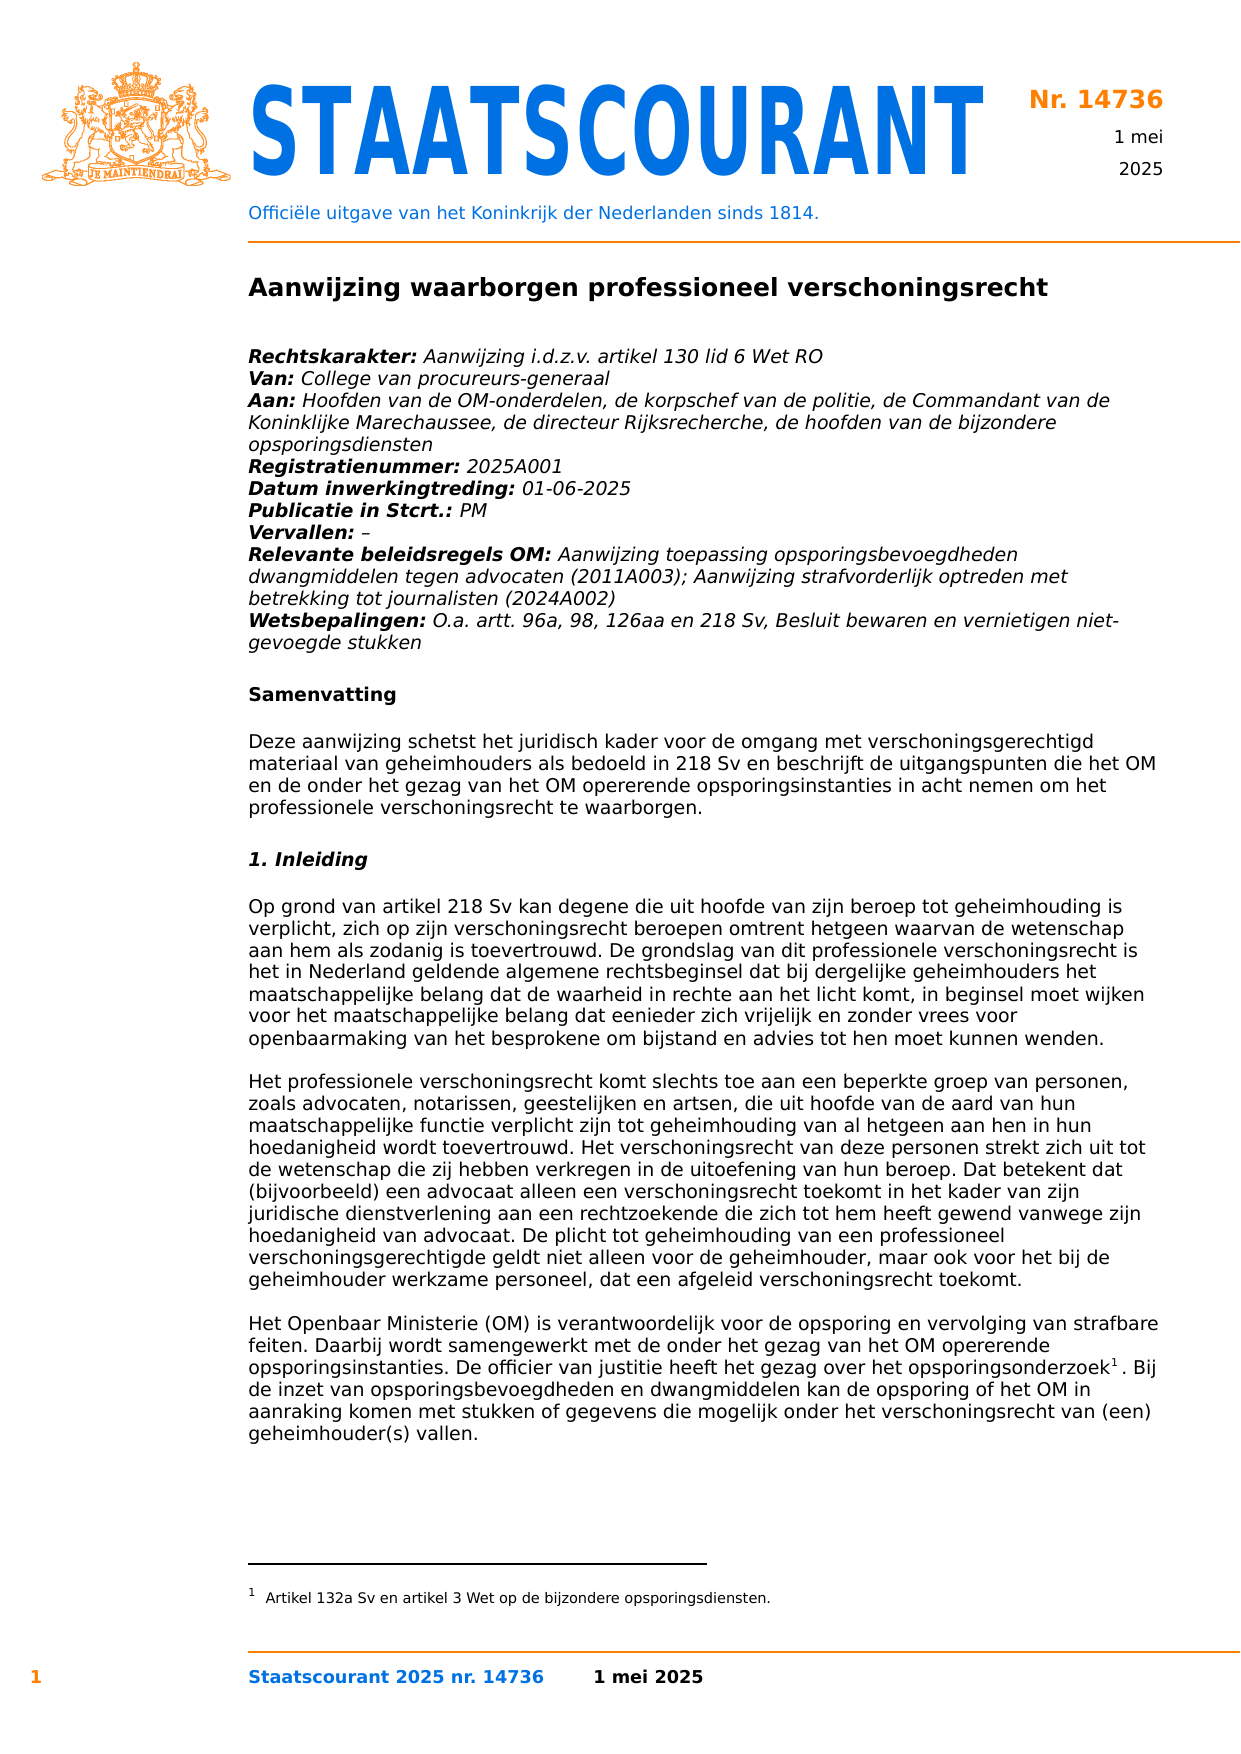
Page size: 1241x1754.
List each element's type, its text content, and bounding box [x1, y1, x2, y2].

text Vervallen: – [248, 522, 1163, 544]
subtitle Samenvatting [248, 684, 1163, 706]
text Relevante beleidsregels OM: Aanwijzing toepassing opsporingsbevoegdheden dwangmiddelen tegen advocaten (2011A003); Aanwijzing strafvorderlijk optreden met betrekking tot journalisten (2024A002) [248, 544, 1163, 610]
table_header Nr. 14736 [998, 62, 1240, 121]
table_header [25, 62, 248, 241]
table_cell Officiële uitgave van het Koninkrijk der Nederlanden sinds 1814. [248, 203, 1240, 241]
text Het Openbaar Ministerie (OM) is verantwoordelijk voor de opsporing en vervolging van strafbare feiten. Daarbij wordt samengewerkt met de onder het gezag van het OM opererende opsporingsinstanties. De officier van justitie heeft het gezag over het opsporingsonderzoek. Bij de inzet van opsporingsbevoegdheden en dwangmiddelen kan de opsporing of het OM in aanraking komen met stukken of gegevens die mogelijk onder het verschoningsrecht van (een) geheimhouder(s) vallen. [248, 1313, 1163, 1445]
text Registratienummer: 2025A001 [248, 456, 1163, 478]
text Aan: Hoofden van de OM-onderdelen, de korpschef van de politie, de Commandant van de Koninklijke Marechaussee, de directeur Rijksrecherche, de hoofden van de bijzondere opsporingsdiensten [248, 390, 1163, 456]
text Het professionele verschoningsrecht komt slechts toe aan een beperkte groep van personen, zoals advocaten, notarissen, geestelijken en artsen, die uit hoofde van de aard van hun maatschappelijke functie verplicht zijn tot geheimhouding van al hetgeen aan hen in hun hoedanigheid wordt toevertrouwd. Het verschoningsrecht van deze personen strekt zich uit tot de wetenschap die zij hebben verkregen in de uitoefening van hun beroep. Dat betekent dat (bijvoorbeeld) een advocaat alleen een verschoningsrecht toekomt in het kader van zijn juridische dienstverlening aan een rechtzoekende die zich tot hem heeft gewend vanwege zijn hoedanigheid van advocaat. De plicht tot geheimhouding van een professioneel verschoningsgerechtigde geldt niet alleen voor de geheimhouder, maar ook voor het bij de geheimhouder werkzame personeel, dat een afgeleid verschoningsrecht toekomt. [248, 1071, 1163, 1291]
text Deze aanwijzing schetst het juridisch kader voor de omgang met verschoningsgerechtigd materiaal van geheimhouders als bedoeld in 218 Sv en beschrijft de uitgangspunten die het OM en de onder het gezag van het OM opererende opsporingsinstanties in acht nemen om het professionele verschoningsrecht te waarborgen. [248, 731, 1163, 818]
subtitle 1. Inleiding [248, 848, 1163, 871]
text Datum inwerkingtreding: 01-06-2025 [248, 478, 1163, 500]
table_header STAATSCOURANT [248, 62, 998, 203]
text Op grond van artikel 218 Sv kan degene die uit hoofde van zijn beroep tot geheimhouding is verplicht, zich op zijn verschoningsrecht beroepen omtrent hetgeen waarvan de wetenschap aan hem als zodanig is toevertrouwd. De grondslag van dit professionele verschoningsrecht is het in Nederland geldende algemene rechtsbeginsel dat bij dergelijke geheimhouders het maatschappelijke belang dat de waarheid in rechte aan het licht komt, in beginsel moet wijken voor het maatschappelijke belang dat eenieder zich vrijelijk en zonder vrees voor openbaarmaking van het besprokene om bijstand en advies tot hen moet kunnen wenden. [248, 896, 1163, 1049]
subtitle Aanwijzing waarborgen professioneel verschoningsrecht [248, 273, 1163, 302]
table_cell 1 mei [998, 121, 1240, 153]
text Wetsbepalingen: O.a. artt. 96a, 98, 126aa en 218 Sv, Besluit bewaren en vernietigen niet-gevoegde stukken [248, 610, 1163, 654]
picture [41, 62, 231, 186]
text Artikel 132a Sv en artikel 3 Wet op de bijzondere opsporingsdiensten. [248, 1586, 1163, 1608]
text Publicatie in Stcrt.: PM [248, 500, 1163, 522]
text Rechtskarakter: Aanwijzing i.d.z.v. artikel 130 lid 6 Wet RO [248, 346, 1163, 368]
table_cell 2025 [998, 153, 1240, 203]
text Van: College van procureurs-generaal [248, 368, 1163, 390]
